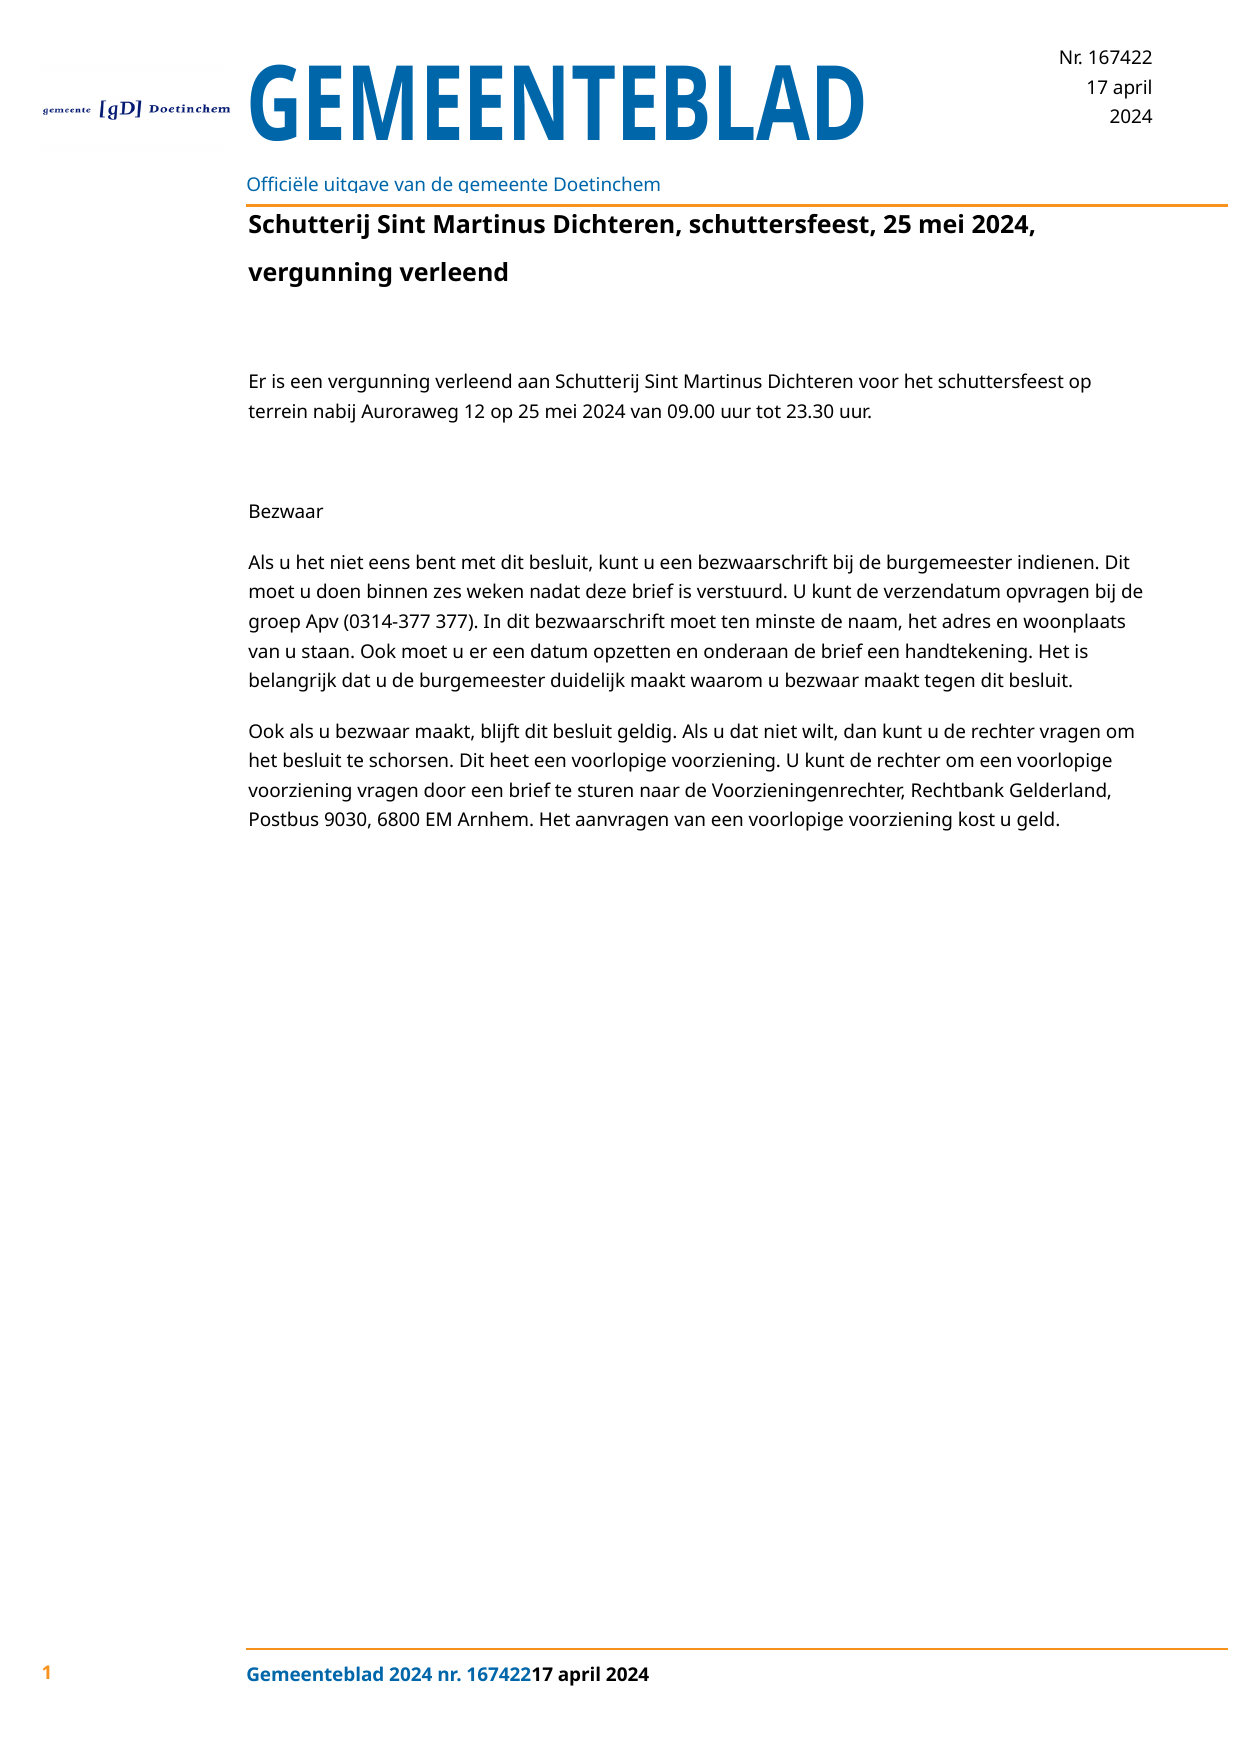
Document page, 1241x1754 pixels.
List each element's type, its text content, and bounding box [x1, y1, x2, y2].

text Er is een vergunning verleend aan Schutterij Sint Martinus Dichteren voor het schuttersfeest op terrein nabij Auroraweg 12 op 25 mei 2024 van 09.00 uur tot 23.30 uur. [248, 368, 1152, 424]
text Schutterij Sint Martinus Dichteren, schuttersfeest, 25 mei 2024, vergunning verleend [248, 207, 1152, 288]
picture [41, 47, 231, 172]
text Bezwaar [248, 499, 1152, 524]
text Als u het niet eens bent met dit besluit, kunt u een bezwaarschrift bij de burgemeester indienen. Dit moet u doen binnen zes weken nadat deze brief is verstuurd. U kunt de verzendatum opvragen bij de groep Apv (0314-377 377). In dit bezwaarschrift moet ten minste de naam, het adres en woonplaats van u staan. Ook moet u er een datum opzetten en onderaan de brief een handtekening. Het is belangrijk dat u de burgemeester duidelijk maakt waarom u bezwaar maakt tegen dit besluit. [248, 549, 1152, 693]
text Ook als u bezwaar maakt, blijft dit besluit geldig. Als u dat niet wilt, dan kunt u de rechter vragen om het besluit te schorsen. Dit heet een voorlopige voorziening. U kunt de rechter om een voorlopige voorziening vragen door een brief te sturen naar de Voorzieningenrechter, Rechtbank Gelderland, Postbus 9030, 6800 EM Arnhem. Het aanvragen van een voorlopige voorziening kost u geld. [248, 718, 1152, 832]
